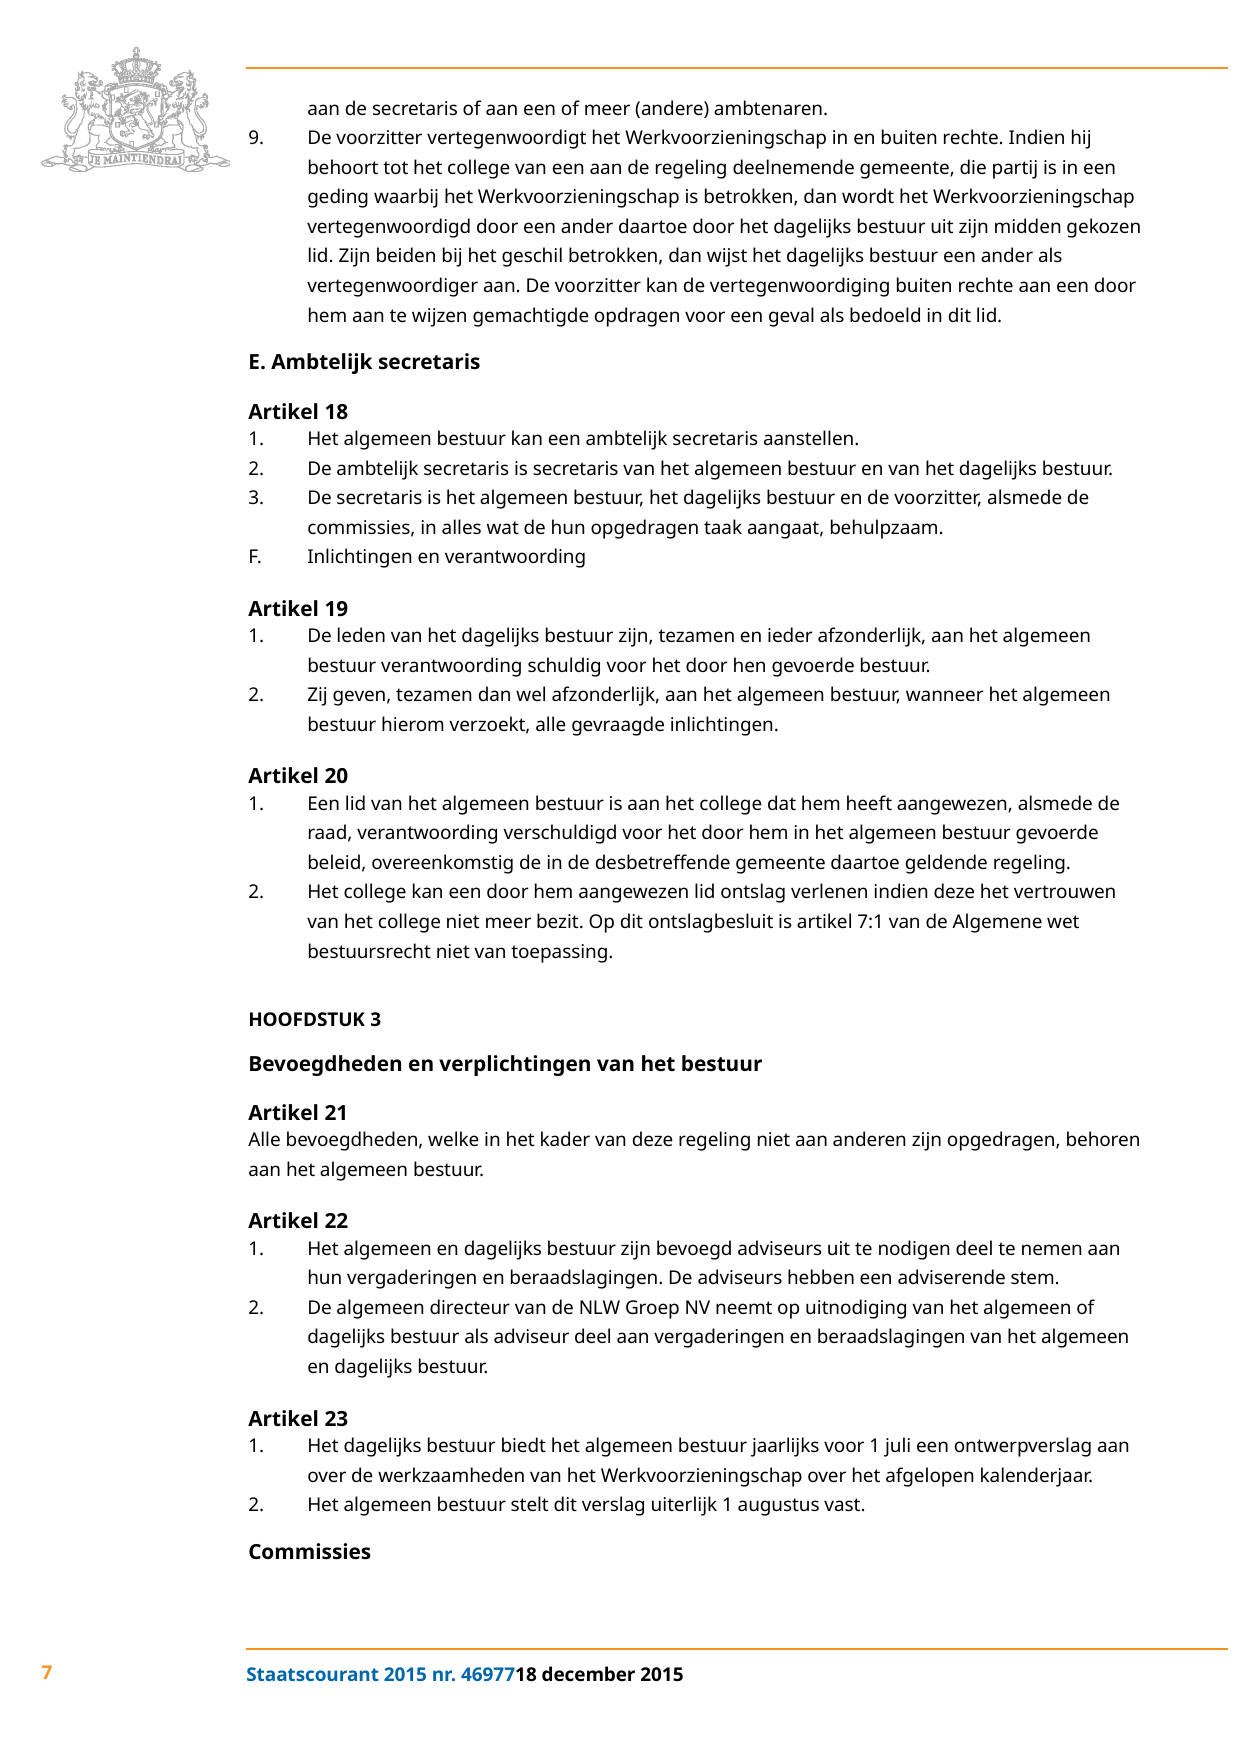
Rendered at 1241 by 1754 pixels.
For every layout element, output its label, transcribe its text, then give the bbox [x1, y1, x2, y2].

list De algemeen directeur van de NLW Groep NV neemt op uitnodiging van het algemeen of dagelijks bestuur als adviseur deel aan vergaderingen en beraadslagingen van het algemeen en dagelijks bestuur. [248, 1294, 1152, 1379]
list Inlichtingen en verantwoording [248, 543, 1152, 569]
list De voorzitter vertegenwoordigt het Werkvoorzieningschap in en buiten rechte. Indien hij behoort tot het college van een aan de regeling deelnemende gemeente, die partij is in een geding waarbij het Werkvoorzieningschap is betrokken, dan wordt het Werkvoorzieningschap vertegenwoordigd door een ander daartoe door het dagelijks bestuur uit zijn midden gekozen lid. Zijn beiden bij het geschil betrokken, dan wijst het dagelijks bestuur een ander als vertegenwoordiger aan. De voorzitter kan de vertegenwoordiging buiten rechte aan een door hem aan te wijzen gemachtigde opdragen voor een geval als bedoeld in dit lid. [248, 124, 1152, 328]
list Het college kan een door hem aangewezen lid ontslag verlenen indien deze het vertrouwen van het college niet meer bezit. Op dit ontslagbesluit is artikel 7:1 van de Algemene wet bestuursrecht niet van toepassing. [248, 879, 1152, 964]
list Het algemeen bestuur kan een ambtelijk secretaris aanstellen. [248, 425, 1152, 451]
picture [41, 47, 231, 172]
list Het algemeen en dagelijks bestuur zijn bevoegd adviseurs uit te nodigen deel te nemen aan hun vergaderingen en beraadslagingen. De adviseurs hebben een adviserende stem. [248, 1235, 1152, 1290]
text HOOFDSTUK 3 [248, 1004, 1152, 1033]
text Artikel 18 [248, 397, 1152, 425]
list Het algemeen bestuur stelt dit verslag uiterlijk 1 augustus vast. [248, 1491, 1152, 1517]
text Artikel 21 [248, 1098, 1152, 1127]
list aan de secretaris of aan een of meer (andere) ambtenaren. [248, 95, 1152, 121]
text Artikel 19 [248, 594, 1152, 622]
list De ambtelijk secretaris is secretaris van het algemeen bestuur en van het dagelijks bestuur. [248, 455, 1152, 481]
list De secretaris is het algemeen bestuur, het dagelijks bestuur en de voorzitter, alsmede de commissies, in alles wat de hun opgedragen taak aangaat, behulpzaam. [248, 484, 1152, 540]
text Artikel 20 [248, 762, 1152, 790]
text Artikel 23 [248, 1404, 1152, 1432]
list De leden van het dagelijks bestuur zijn, tezamen en ieder afzonderlijk, aan het algemeen bestuur verantwoording schuldig voor het door hen gevoerde bestuur. [248, 622, 1152, 678]
text Bevoegdheden en verplichtingen van het bestuur [248, 1049, 1152, 1077]
list Een lid van het algemeen bestuur is aan het college dat hem heeft aangewezen, alsmede de raad, verantwoording verschuldigd voor het door hem in het algemeen bestuur gevoerde beleid, overeenkomstig de in de desbetreffende gemeente daartoe geldende regeling. [248, 790, 1152, 875]
text E. Ambtelijk secretaris [248, 347, 1152, 376]
list Zij geven, tezamen dan wel afzonderlijk, aan het algemeen bestuur, wanneer het algemeen bestuur hierom verzoekt, alle gevraagde inlichtingen. [248, 682, 1152, 737]
list Het dagelijks bestuur biedt het algemeen bestuur jaarlijks voor 1 juli een ontwerpverslag aan over de werkzaamheden van het Werkvoorzieningschap over het afgelopen kalenderjaar. [248, 1432, 1152, 1487]
text Commissies [248, 1537, 1152, 1565]
text Artikel 22 [248, 1207, 1152, 1235]
text Alle bevoegdheden, welke in het kader van deze regeling niet aan anderen zijn opgedragen, behoren aan het algemeen bestuur. [248, 1127, 1152, 1182]
